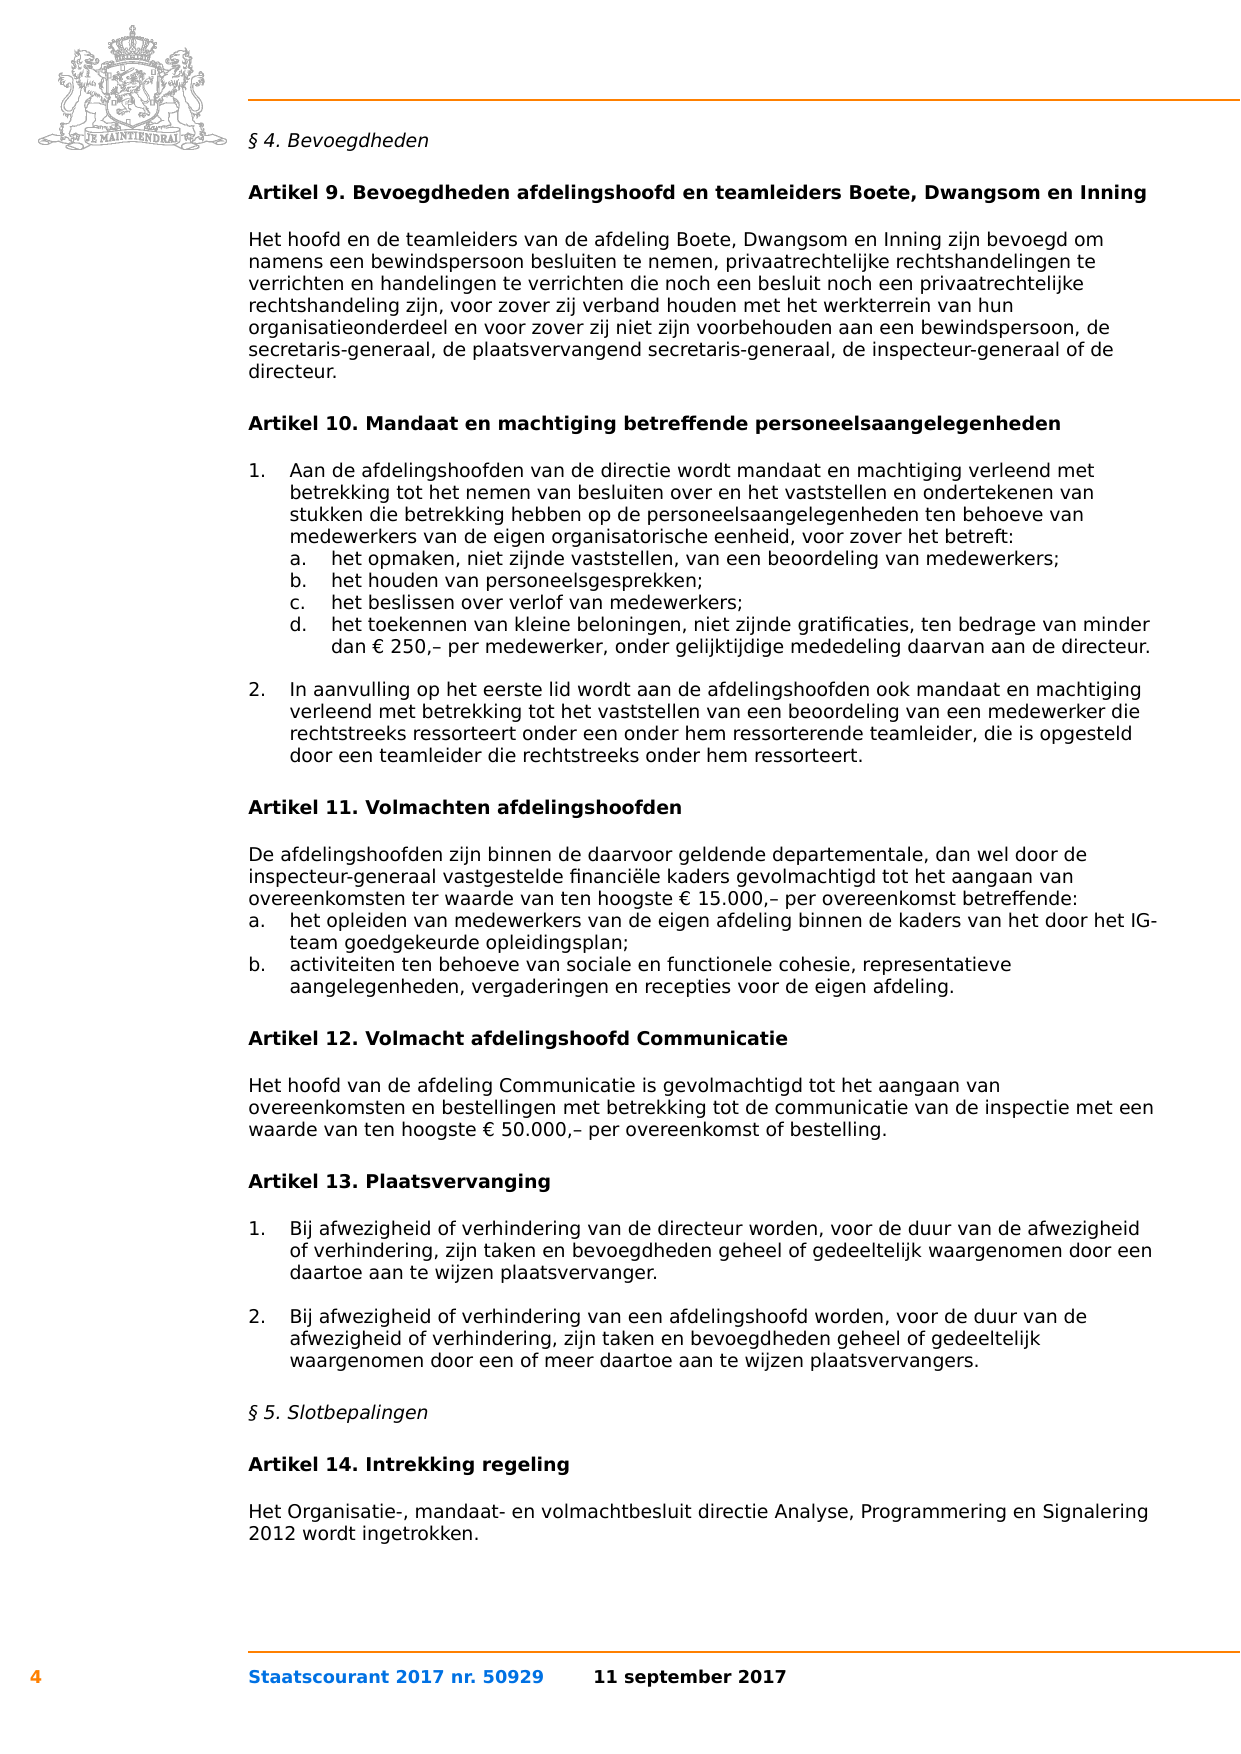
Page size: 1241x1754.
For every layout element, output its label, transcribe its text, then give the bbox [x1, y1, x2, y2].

subtitle Artikel 13. Plaatsvervanging [248, 1171, 1163, 1193]
subtitle Artikel 12. Volmacht afdelingshoofd Communicatie [248, 1028, 1163, 1050]
text 1. Bij afwezigheid of verhindering van de directeur worden, voor de duur van de afwezigheid of verhindering, zijn taken en bevoegdheden geheel of gedeeltelijk waargenomen door een daartoe aan te wijzen plaatsvervanger. [248, 1218, 1163, 1284]
subtitle Artikel 10. Mandaat en machtiging betreffende personeelsaangelegenheden [248, 413, 1163, 435]
text De afdelingshoofden zijn binnen de daarvoor geldende departementale, dan wel door de inspecteur-generaal vastgestelde financiële kaders gevolmachtigd tot het aangaan van overeenkomsten ter waarde van ten hoogste € 15.000,– per overeenkomst betreffende: [248, 844, 1163, 910]
subtitle Artikel 14. Intrekking regeling [248, 1454, 1163, 1476]
subtitle § 4. Bevoegdheden [248, 130, 1163, 152]
subtitle Artikel 11. Volmachten afdelingshoofden [248, 797, 1163, 819]
subtitle Artikel 9. Bevoegdheden afdelingshoofd en teamleiders Boete, Dwangsom en Inning [248, 182, 1163, 204]
text a. het opmaken, niet zijnde vaststellen, van een beoordeling van medewerkers; [289, 548, 1163, 569]
text 1. Aan de afdelingshoofden van de directie wordt mandaat en machtiging verleend met betrekking tot het nemen van besluiten over en het vaststellen en ondertekenen van stukken die betrekking hebben op de personeelsaangelegenheden ten behoeve van medewerkers van de eigen organisatorische eenheid, voor zover het betreft: [248, 460, 1163, 548]
text c. het beslissen over verlof van medewerkers; [289, 592, 1163, 613]
text 2. Bij afwezigheid of verhindering van een afdelingshoofd worden, voor de duur van de afwezigheid of verhindering, zijn taken en bevoegdheden geheel of gedeeltelijk waargenomen door een of meer daartoe aan te wijzen plaatsvervangers. [248, 1306, 1163, 1372]
text b. activiteiten ten behoeve van sociale en functionele cohesie, representatieve aangelegenheden, vergaderingen en recepties voor de eigen afdeling. [248, 954, 1163, 998]
text b. het houden van personeelsgesprekken; [289, 569, 1163, 592]
subtitle § 5. Slotbepalingen [248, 1402, 1163, 1424]
text 2. In aanvulling op het eerste lid wordt aan de afdelingshoofden ook mandaat en machtiging verleend met betrekking tot het vaststellen van een beoordeling van een medewerker die rechtstreeks ressorteert onder een onder hem ressorterende teamleider, die is opgesteld door een teamleider die rechtstreeks onder hem ressorteert. [248, 679, 1163, 767]
text Het hoofd en de teamleiders van de afdeling Boete, Dwangsom en Inning zijn bevoegd om namens een bewindspersoon besluiten te nemen, privaatrechtelijke rechtshandelingen te verrichten en handelingen te verrichten die noch een besluit noch een privaatrechtelijke rechtshandeling zijn, voor zover zij verband houden met het werkterrein van hun organisatieonderdeel en voor zover zij niet zijn voorbehouden aan een bewindspersoon, de secretaris-generaal, de plaatsvervangend secretaris-generaal, de inspecteur-generaal of de directeur. [248, 229, 1163, 383]
text d. het toekennen van kleine beloningen, niet zijnde gratificaties, ten bedrage van minder dan € 250,– per medewerker, onder gelijktijdige mededeling daarvan aan de directeur. [289, 613, 1163, 657]
picture [38, 25, 227, 150]
text a. het opleiden van medewerkers van de eigen afdeling binnen de kaders van het door het IG-team goedgekeurde opleidingsplan; [248, 910, 1163, 954]
text Het Organisatie-, mandaat- en volmachtbesluit directie Analyse, Programmering en Signalering 2012 wordt ingetrokken. [248, 1501, 1163, 1545]
text Het hoofd van de afdeling Communicatie is gevolmachtigd tot het aangaan van overeenkomsten en bestellingen met betrekking tot de communicatie van de inspectie met een waarde van ten hoogste € 50.000,– per overeenkomst of bestelling. [248, 1075, 1163, 1141]
